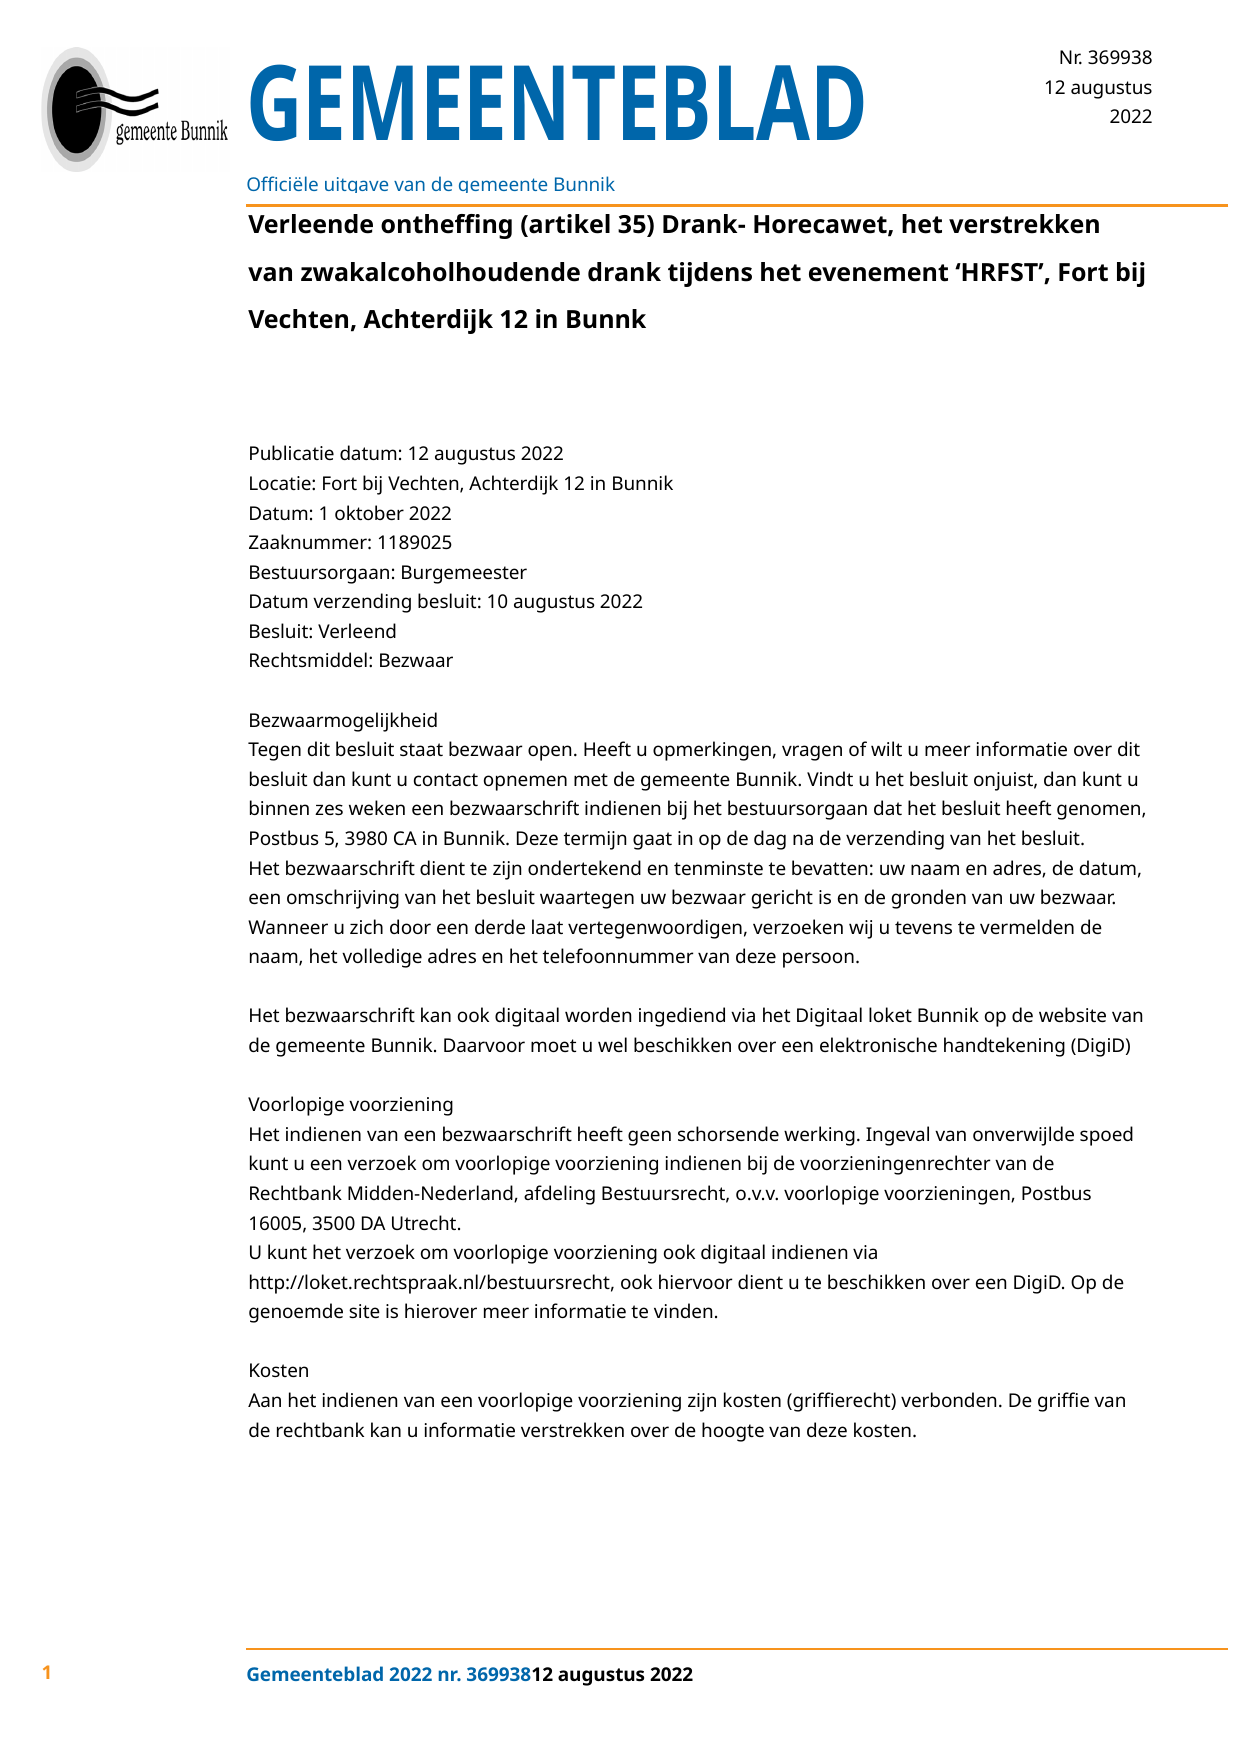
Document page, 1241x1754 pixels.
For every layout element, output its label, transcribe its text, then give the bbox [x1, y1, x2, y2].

text Het indienen van een bezwaarschrift heeft geen schorsende werking. Ingeval van onverwijlde spoed kunt u een verzoek om voorlopige voorziening indienen bij de voorzieningenrechter van de Rechtbank Midden-Nederland, afdeling Bestuursrecht, o.v.v. voorlopige voorzieningen, Postbus 16005, 3500 DA Utrecht. [248, 1121, 1152, 1235]
text Voorlopige voorziening [248, 1091, 1152, 1117]
picture [41, 47, 231, 172]
text Datum: 1 oktober 2022 [248, 500, 1152, 525]
text Locatie: Fort bij Vechten, Achterdijk 12 in Bunnik [248, 470, 1152, 496]
text Rechtsmiddel: Bezwaar [248, 648, 1152, 673]
text Besluit: Verleend [248, 618, 1152, 644]
text Bezwaarmogelijkheid [248, 707, 1152, 732]
text U kunt het verzoek om voorlopige voorziening ook digitaal indienen via http://loket.rechtspraak.nl/bestuursrecht, ook hiervoor dient u te beschikken over een DigiD. Op de genoemde site is hierover meer informatie te vinden. [248, 1239, 1152, 1324]
text Het bezwaarschrift kan ook digitaal worden ingediend via het Digitaal loket Bunnik op de website van de gemeente Bunnik. Daarvoor moet u wel beschikken over een elektronische handtekening (DigiD) [248, 1003, 1152, 1058]
text Zaaknummer: 1189025 [248, 529, 1152, 555]
text Datum verzending besluit: 10 augustus 2022 [248, 588, 1152, 614]
text Publicatie datum: 12 augustus 2022 [248, 441, 1152, 466]
text Het bezwaarschrift dient te zijn ondertekend en tenminste te bevatten: uw naam en adres, de datum, een omschrijving van het besluit waartegen uw bezwaar gericht is en de gronden van uw bezwaar. Wanneer u zich door een derde laat vertegenwoordigen, verzoeken wij u tevens te vermelden de naam, het volledige adres en het telefoonnummer van deze persoon. [248, 855, 1152, 969]
text Aan het indienen van een voorlopige voorziening zijn kosten (griffierecht) verbonden. De griffie van de rechtbank kan u informatie verstrekken over de hoogte van deze kosten. [248, 1387, 1152, 1442]
text Tegen dit besluit staat bezwaar open. Heeft u opmerkingen, vragen of wilt u meer informatie over dit besluit dan kunt u contact opnemen met de gemeente Bunnik. Vindt u het besluit onjuist, dan kunt u binnen zes weken een bezwaarschrift indienen bij het bestuursorgaan dat het besluit heeft genomen, Postbus 5, 3980 CA in Bunnik. Deze termijn gaat in op de dag na de verzending van het besluit. [248, 736, 1152, 851]
text Verleende ontheffing (artikel 35) Drank- Horecawet, het verstrekken van zwakalcoholhoudende drank tijdens het evenement ‘HRFST’, Fort bij Vechten, Achterdijk 12 in Bunnk [248, 207, 1152, 336]
text Kosten [248, 1358, 1152, 1383]
text Bestuursorgaan: Burgemeester [248, 559, 1152, 584]
